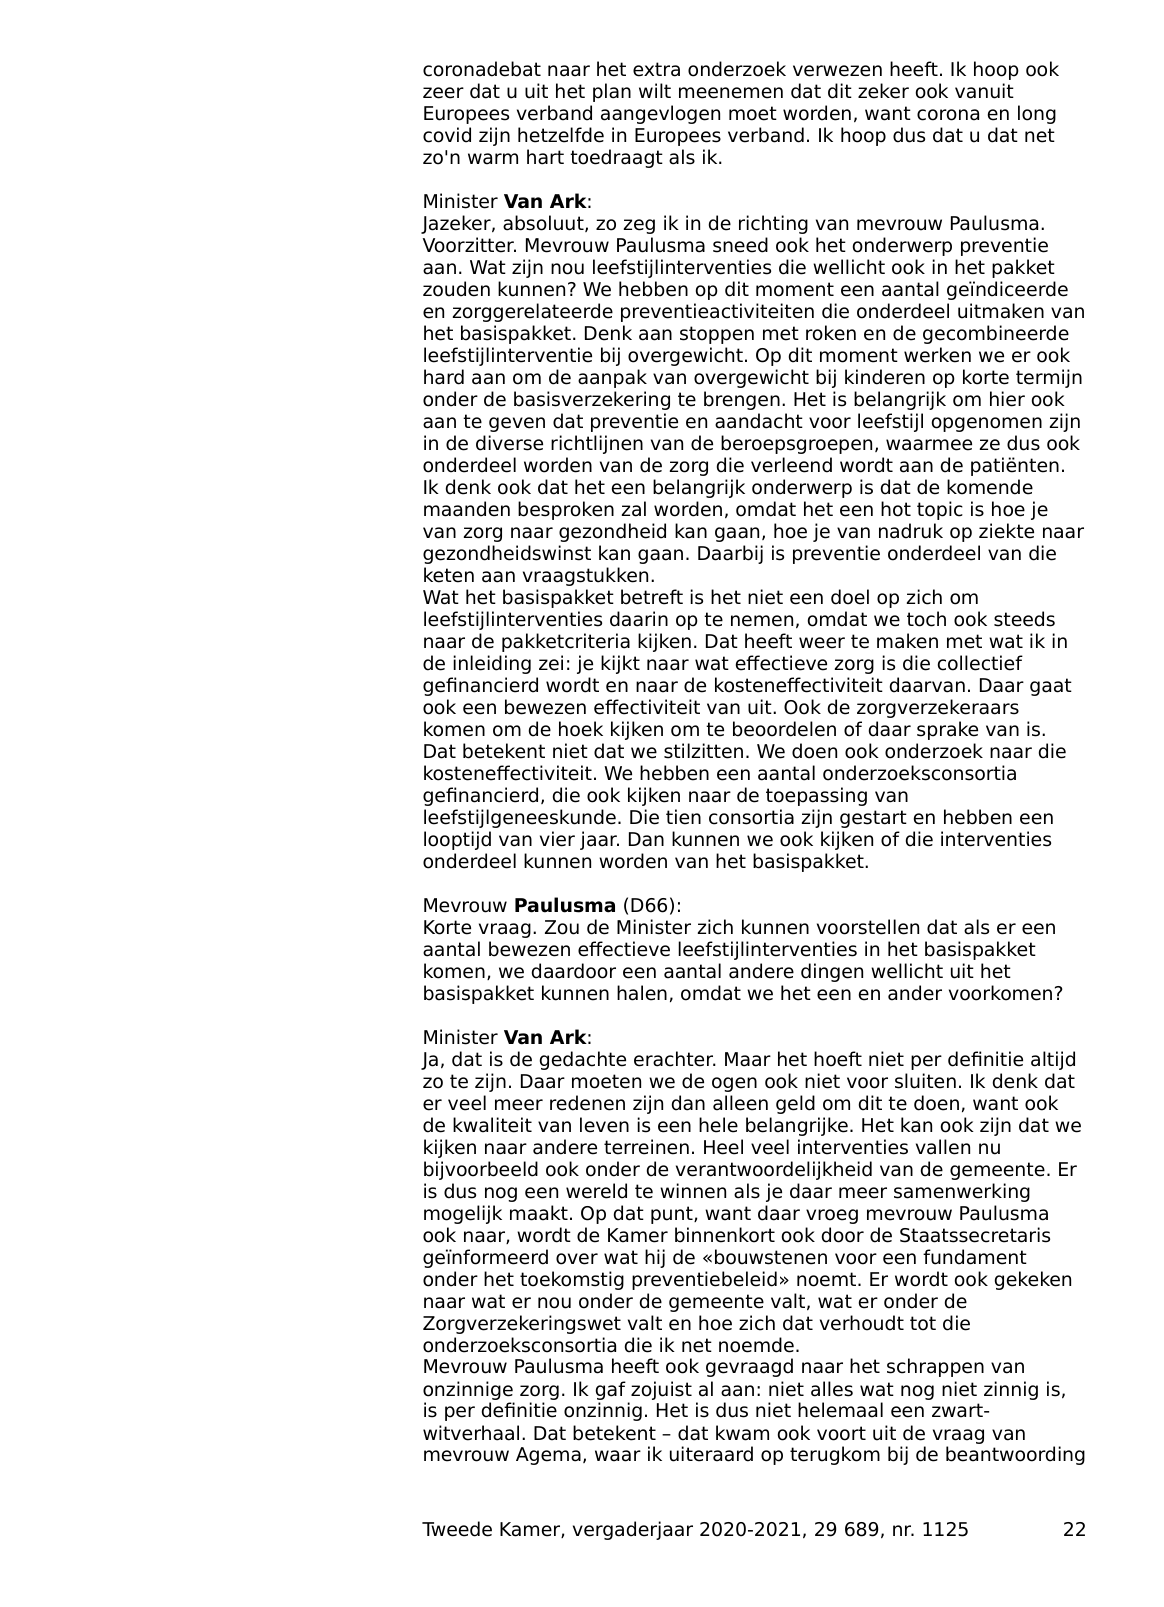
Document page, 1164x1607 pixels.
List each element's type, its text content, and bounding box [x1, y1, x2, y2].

text Minister Van Ark: [422, 191, 1087, 213]
text Mevrouw Paulusma (D66): [422, 895, 1087, 917]
text Minister Van Ark: [422, 1027, 1087, 1049]
text coronadebat naar het extra onderzoek verwezen heeft. Ik hoop ook zeer dat u uit het plan wilt meenemen dat dit zeker ook vanuit Europees verband aangevlogen moet worden, want corona en long covid zijn hetzelfde in Europees verband. Ik hoop dus dat u dat net zo'n warm hart toedraagt als ik. [422, 59, 1087, 169]
text Ja, dat is de gedachte erachter. Maar het hoeft niet per definitie altijd zo te zijn. Daar moeten we de ogen ook niet voor sluiten. Ik denk dat er veel meer redenen zijn dan alleen geld om dit te doen, want ook de kwaliteit van leven is een hele belangrijke. Het kan ook zijn dat we kijken naar andere terreinen. Heel veel interventies vallen nu bijvoorbeeld ook onder de verantwoordelijkheid van de gemeente. Er is dus nog een wereld te winnen als je daar meer samenwerking mogelijk maakt. Op dat punt, want daar vroeg mevrouw Paulusma ook naar, wordt de Kamer binnenkort ook door de Staatssecretaris geïnformeerd over wat hij de «bouwstenen voor een fundament onder het toekomstig preventiebeleid» noemt. Er wordt ook gekeken naar wat er nou onder de gemeente valt, wat er onder de Zorgverzekeringswet valt en hoe zich dat verhoudt tot die onderzoeksconsortia die ik net noemde. [422, 1049, 1087, 1356]
text Korte vraag. Zou de Minister zich kunnen voorstellen dat als er een aantal bewezen effectieve leefstijlinterventies in het basispakket komen, we daardoor een aantal andere dingen wellicht uit het basispakket kunnen halen, omdat we het een en ander voorkomen? [422, 917, 1087, 1004]
text Wat het basispakket betreft is het niet een doel op zich om leefstijlinterventies daarin op te nemen, omdat we toch ook steeds naar de pakketcriteria kijken. Dat heeft weer te maken met wat ik in de inleiding zei: je kijkt naar wat effectieve zorg is die collectief gefinancierd wordt en naar de kosteneffectiviteit daarvan. Daar gaat ook een bewezen effectiviteit van uit. Ook de zorgverzekeraars komen om de hoek kijken om te beoordelen of daar sprake van is. Dat betekent niet dat we stilzitten. We doen ook onderzoek naar die kosteneffectiviteit. We hebben een aantal onderzoeksconsortia gefinancierd, die ook kijken naar de toepassing van leefstijlgeneeskunde. Die tien consortia zijn gestart en hebben een looptijd van vier jaar. Dan kunnen we ook kijken of die interventies onderdeel kunnen worden van het basispakket. [422, 587, 1087, 872]
text Voorzitter. Mevrouw Paulusma sneed ook het onderwerp preventie aan. Wat zijn nou leefstijlinterventies die wellicht ook in het pakket zouden kunnen? We hebben op dit moment een aantal geïndiceerde en zorggerelateerde preventieactiviteiten die onderdeel uitmaken van het basispakket. Denk aan stoppen met roken en de gecombineerde leefstijlinterventie bij overgewicht. Op dit moment werken we er ook hard aan om de aanpak van overgewicht bij kinderen op korte termijn onder de basisverzekering te brengen. Het is belangrijk om hier ook aan te geven dat preventie en aandacht voor leefstijl opgenomen zijn in de diverse richtlijnen van de beroepsgroepen, waarmee ze dus ook onderdeel worden van de zorg die verleend wordt aan de patiënten. Ik denk ook dat het een belangrijk onderwerp is dat de komende maanden besproken zal worden, omdat het een hot topic is hoe je van zorg naar gezondheid kan gaan, hoe je van nadruk op ziekte naar gezondheidswinst kan gaan. Daarbij is preventie onderdeel van die keten aan vraagstukken. [422, 235, 1087, 587]
text Mevrouw Paulusma heeft ook gevraagd naar het schrappen van onzinnige zorg. Ik gaf zojuist al aan: niet alles wat nog niet zinnig is, is per definitie onzinnig. Het is dus niet helemaal een zwart-witverhaal. Dat betekent – dat kwam ook voort uit de vraag van mevrouw Agema, waar ik uiteraard op terugkom bij de beantwoording [422, 1356, 1087, 1466]
text Jazeker, absoluut, zo zeg ik in de richting van mevrouw Paulusma. [422, 213, 1087, 235]
